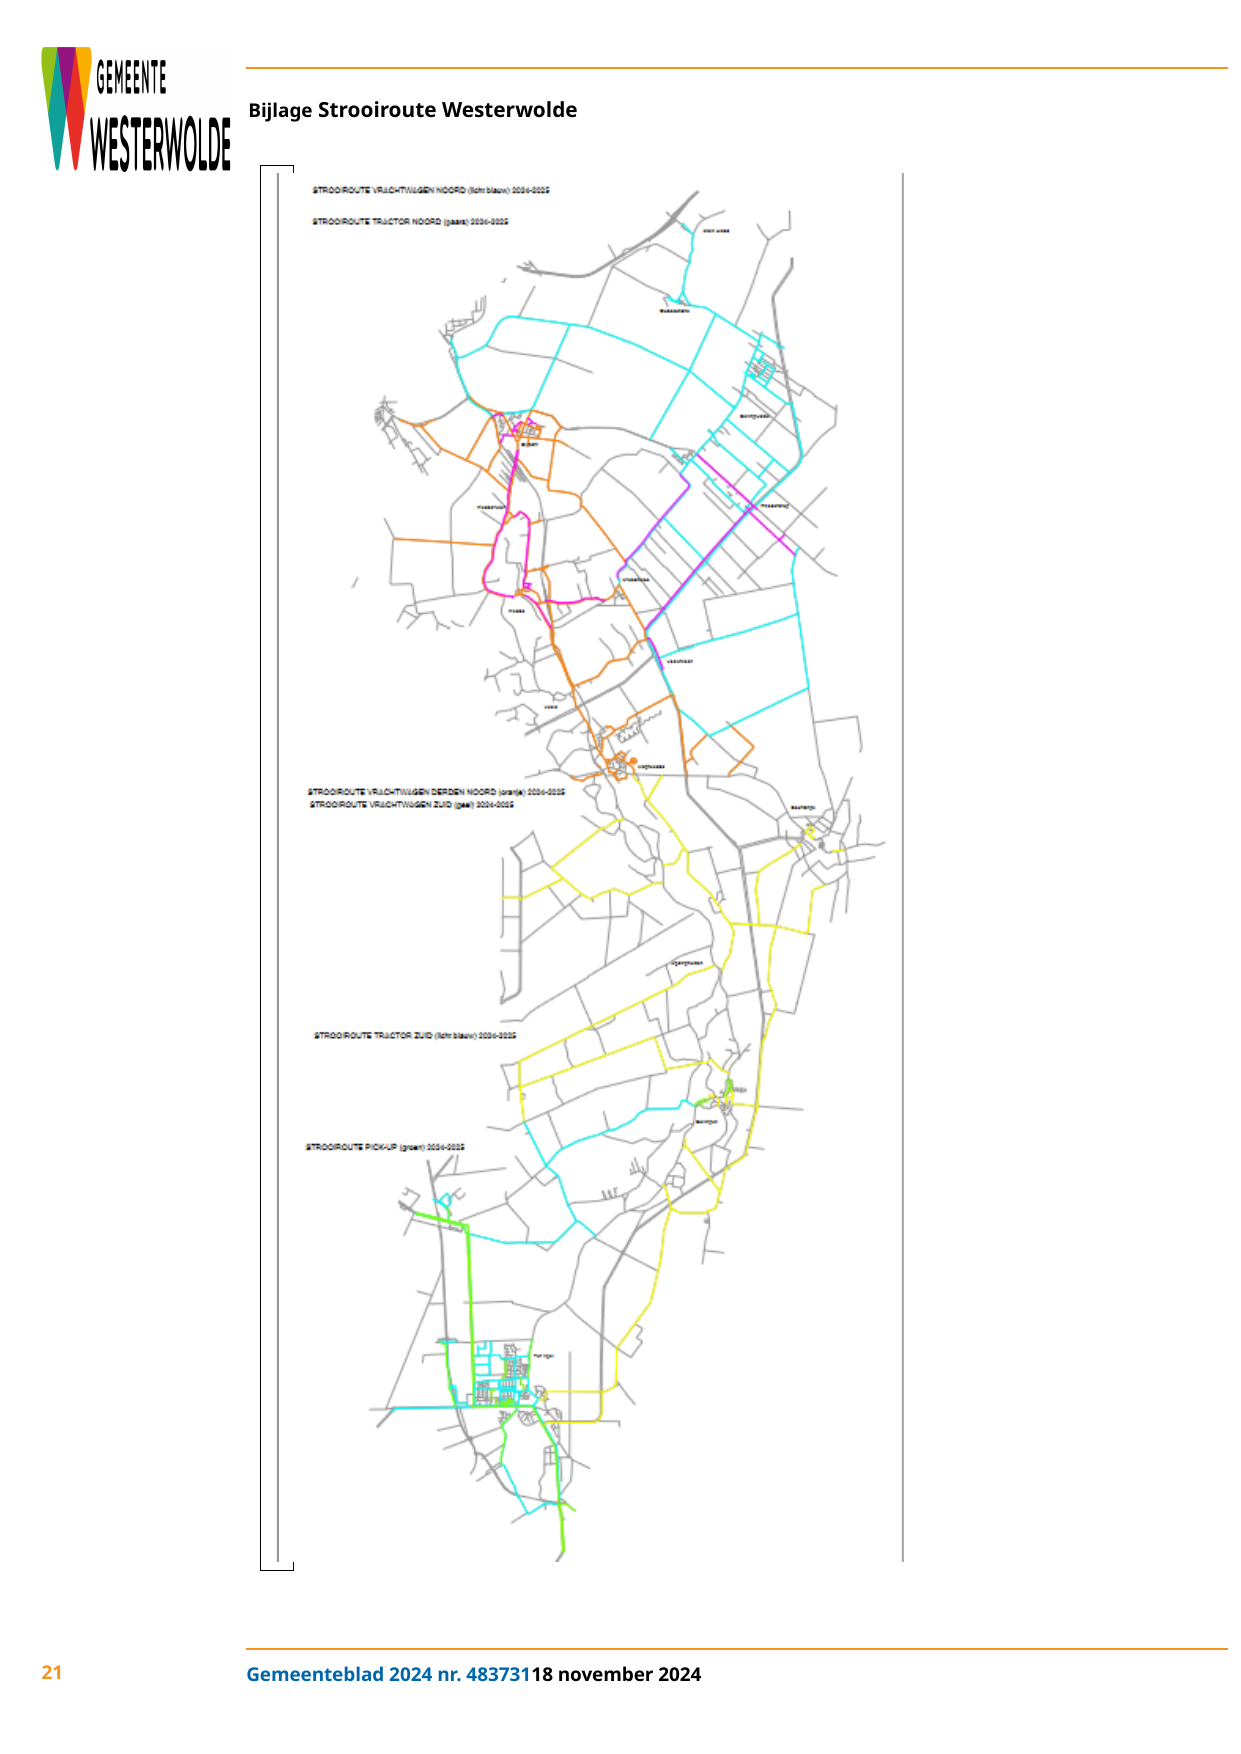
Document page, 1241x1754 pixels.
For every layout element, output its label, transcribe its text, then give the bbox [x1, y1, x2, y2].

picture [41, 47, 231, 172]
text Bijlage Strooiroute Westerwolde [248, 95, 1152, 123]
picture [268, 173, 914, 1562]
